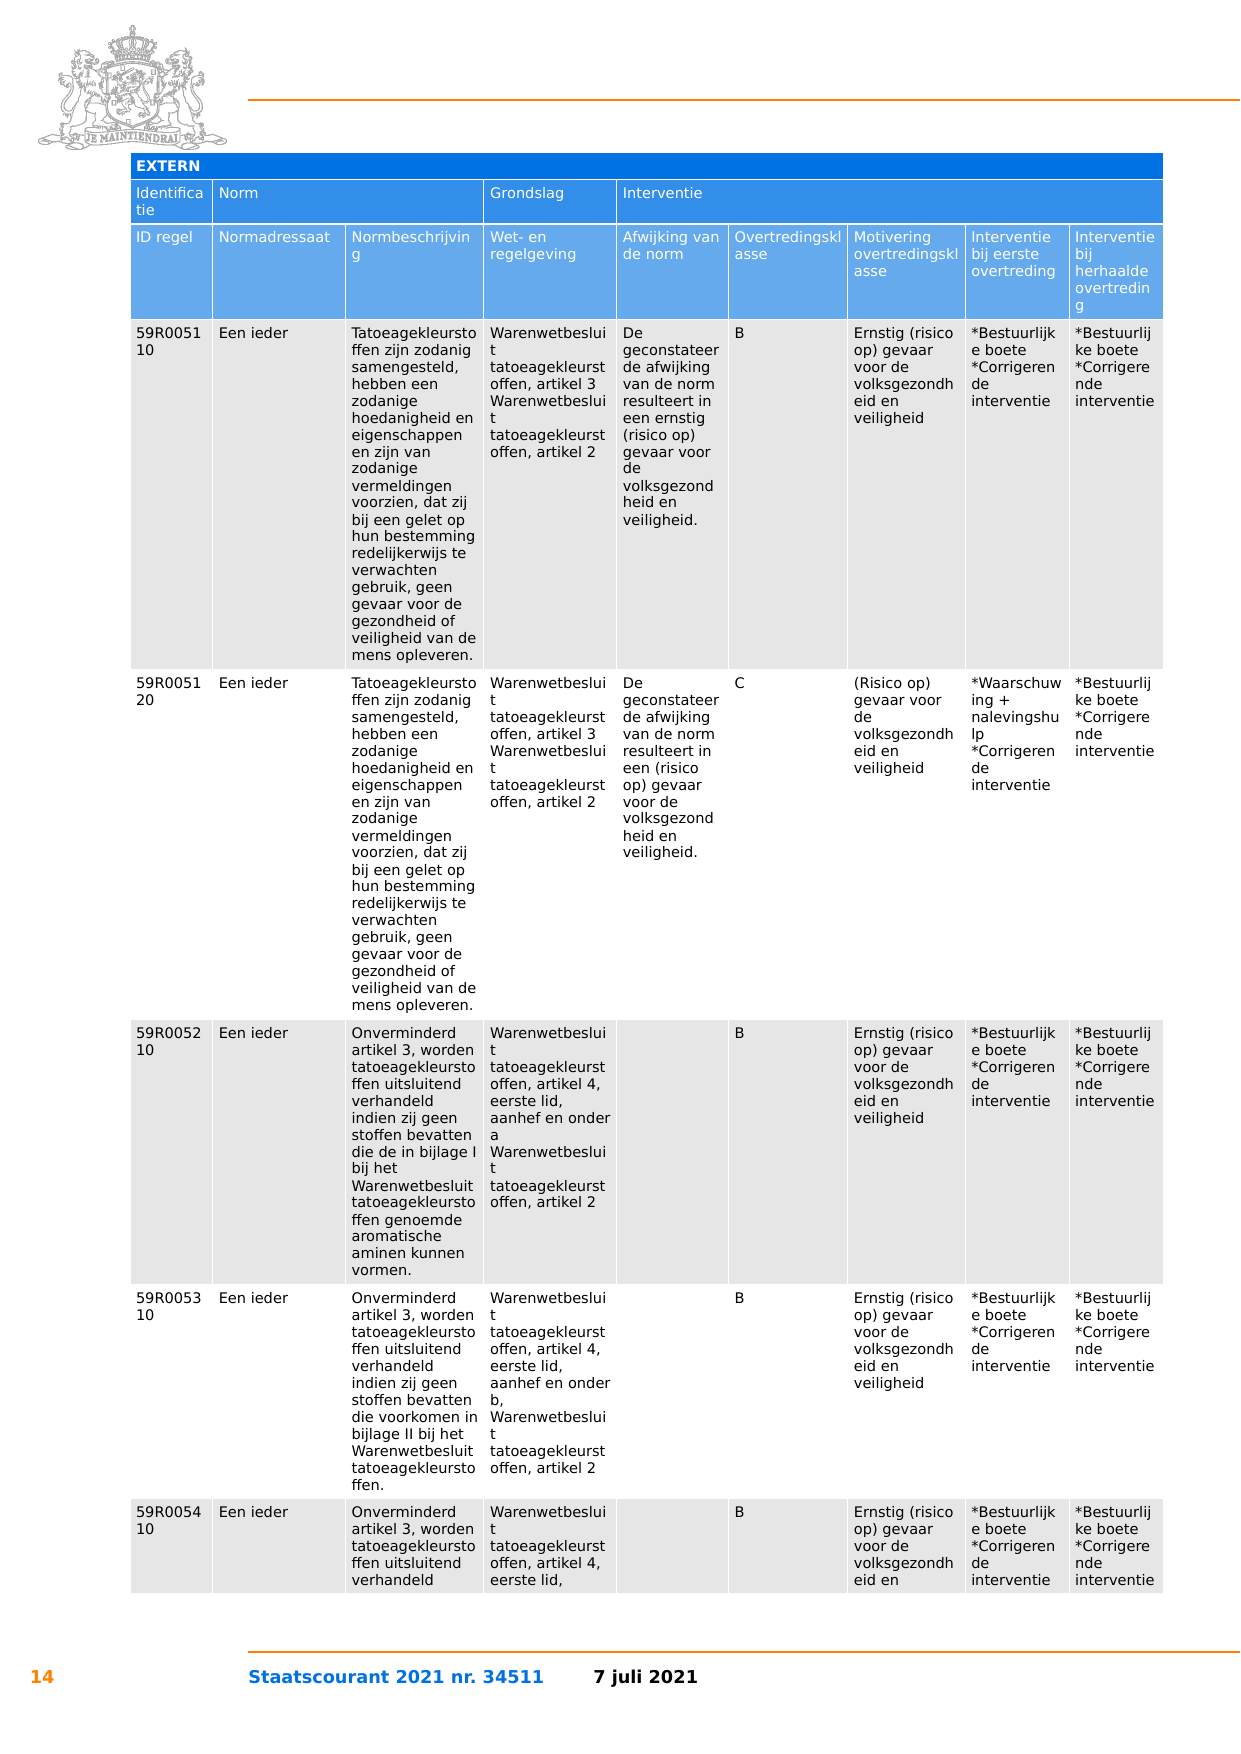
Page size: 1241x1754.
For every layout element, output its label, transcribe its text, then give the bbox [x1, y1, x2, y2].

table_cell B [729, 320, 847, 669]
table_cell 59R005210 [131, 1020, 212, 1284]
table_cell Norm [213, 180, 483, 223]
table_cell Warenwetbesluit tatoeagekleurstoffen, artikel 3 Warenwetbesluit tatoeagekleurstoffen, artikel 2 [484, 320, 616, 669]
table_cell Afwijking van de norm [617, 225, 728, 319]
table_cell Warenwetbesluit tatoeagekleurstoffen, artikel 4, eerste lid, [484, 1499, 616, 1593]
table_header EXTERN [131, 153, 1163, 179]
table_cell Identificatie [131, 180, 212, 223]
table_cell (Risico op) gevaar voor de volksgezondheid en veiligheid [848, 670, 965, 1019]
table_cell Warenwetbesluit tatoeagekleurstoffen, artikel 3 Warenwetbesluit tatoeagekleurstoffen, artikel 2 [484, 670, 616, 1019]
table_cell *Waarschuwing + nalevingshulp *Corrigerende interventie [966, 670, 1069, 1019]
table_cell *Bestuurlijke boete *Corrigerende interventie [1070, 1020, 1163, 1284]
table_cell Interventie bij eerste overtreding [966, 225, 1069, 319]
table_cell Een ieder [213, 1285, 345, 1498]
table_cell Grondslag [484, 180, 616, 223]
table_cell Ernstig (risico op) gevaar voor de volksgezondheid en veiligheid [848, 1285, 965, 1498]
table_cell B [729, 1285, 847, 1498]
table_cell Tatoeagekleurstoffen zijn zodanig samengesteld, hebben een zodanige hoedanigheid en eigenschappen en zijn van zodanige vermeldingen voorzien, dat zij bij een gelet op hun bestemming redelijkerwijs te verwachten gebruik, geen gevaar voor de gezondheid of veiligheid van de mens opleveren. [346, 320, 483, 669]
table_cell *Bestuurlijke boete *Corrigerende interventie [1070, 320, 1163, 669]
table_cell 59R005310 [131, 1285, 212, 1498]
table_cell Normbeschrijving [346, 225, 483, 319]
table_cell Interventie [617, 180, 1163, 223]
table_cell 59R005110 [131, 320, 212, 669]
table_cell B [729, 1020, 847, 1284]
table_cell C [729, 670, 847, 1019]
table_cell Ernstig (risico op) gevaar voor de volksgezondheid en veiligheid [848, 320, 965, 669]
table_cell Motivering overtredingsklasse [848, 225, 965, 319]
table_cell Warenwetbesluit tatoeagekleurstoffen, artikel 4, eerste lid, aanhef en onder b, Warenwetbesluit tatoeagekleurstoffen, artikel 2 [484, 1285, 616, 1498]
table_cell *Bestuurlijke boete *Corrigerende interventie [966, 1499, 1069, 1593]
table_cell [617, 1499, 728, 1593]
table_cell *Bestuurlijke boete *Corrigerende interventie [966, 1285, 1069, 1498]
table_cell *Bestuurlijke boete *Corrigerende interventie [1070, 670, 1163, 1019]
table_cell Ernstig (risico op) gevaar voor de volksgezondheid en [848, 1499, 965, 1593]
table_cell *Bestuurlijke boete *Corrigerende interventie [966, 320, 1069, 669]
table_cell B [729, 1499, 847, 1593]
table_cell Een ieder [213, 1499, 345, 1593]
table_cell Een ieder [213, 320, 345, 669]
table_cell ID regel [131, 225, 212, 319]
table_cell [617, 1020, 728, 1284]
table_cell Interventie bij herhaalde overtreding [1070, 225, 1163, 319]
picture [38, 25, 227, 150]
table_cell Overtredingsklasse [729, 225, 847, 319]
table_cell De geconstateerde afwijking van de norm resulteert in een ernstig (risico op) gevaar voor de volksgezondheid en veiligheid. [617, 320, 728, 669]
table_cell Een ieder [213, 1020, 345, 1284]
table_cell Wet- en regelgeving [484, 225, 616, 319]
table_cell Onverminderd artikel 3, worden tatoeagekleurstoffen uitsluitend verhandeld [346, 1499, 483, 1593]
table_cell Onverminderd artikel 3, worden tatoeagekleurstoffen uitsluitend verhandeld indien zij geen stoffen bevatten die voorkomen in bijlage II bij het Warenwetbesluit tatoeagekleurstoffen. [346, 1285, 483, 1498]
table_cell 59R005410 [131, 1499, 212, 1593]
table_cell *Bestuurlijke boete *Corrigerende interventie [966, 1020, 1069, 1284]
table_cell *Bestuurlijke boete *Corrigerende interventie [1070, 1285, 1163, 1498]
table_cell De geconstateerde afwijking van de norm resulteert in een (risico op) gevaar voor de volksgezondheid en veiligheid. [617, 670, 728, 1019]
table_cell *Bestuurlijke boete *Corrigerende interventie [1070, 1499, 1163, 1593]
table_cell Een ieder [213, 670, 345, 1019]
table_cell Normadressaat [213, 225, 345, 319]
table_cell Ernstig (risico op) gevaar voor de volksgezondheid en veiligheid [848, 1020, 965, 1284]
table_cell [617, 1285, 728, 1498]
table_cell Tatoeagekleurstoffen zijn zodanig samengesteld, hebben een zodanige hoedanigheid en eigenschappen en zijn van zodanige vermeldingen voorzien, dat zij bij een gelet op hun bestemming redelijkerwijs te verwachten gebruik, geen gevaar voor de gezondheid of veiligheid van de mens opleveren. [346, 670, 483, 1019]
table_cell Onverminderd artikel 3, worden tatoeagekleurstoffen uitsluitend verhandeld indien zij geen stoffen bevatten die de in bijlage I bij het Warenwetbesluit tatoeagekleurstoffen genoemde aromatische aminen kunnen vormen. [346, 1020, 483, 1284]
table_cell Warenwetbesluit tatoeagekleurstoffen, artikel 4, eerste lid, aanhef en onder a Warenwetbesluit tatoeagekleurstoffen, artikel 2 [484, 1020, 616, 1284]
table_cell 59R005120 [131, 670, 212, 1019]
